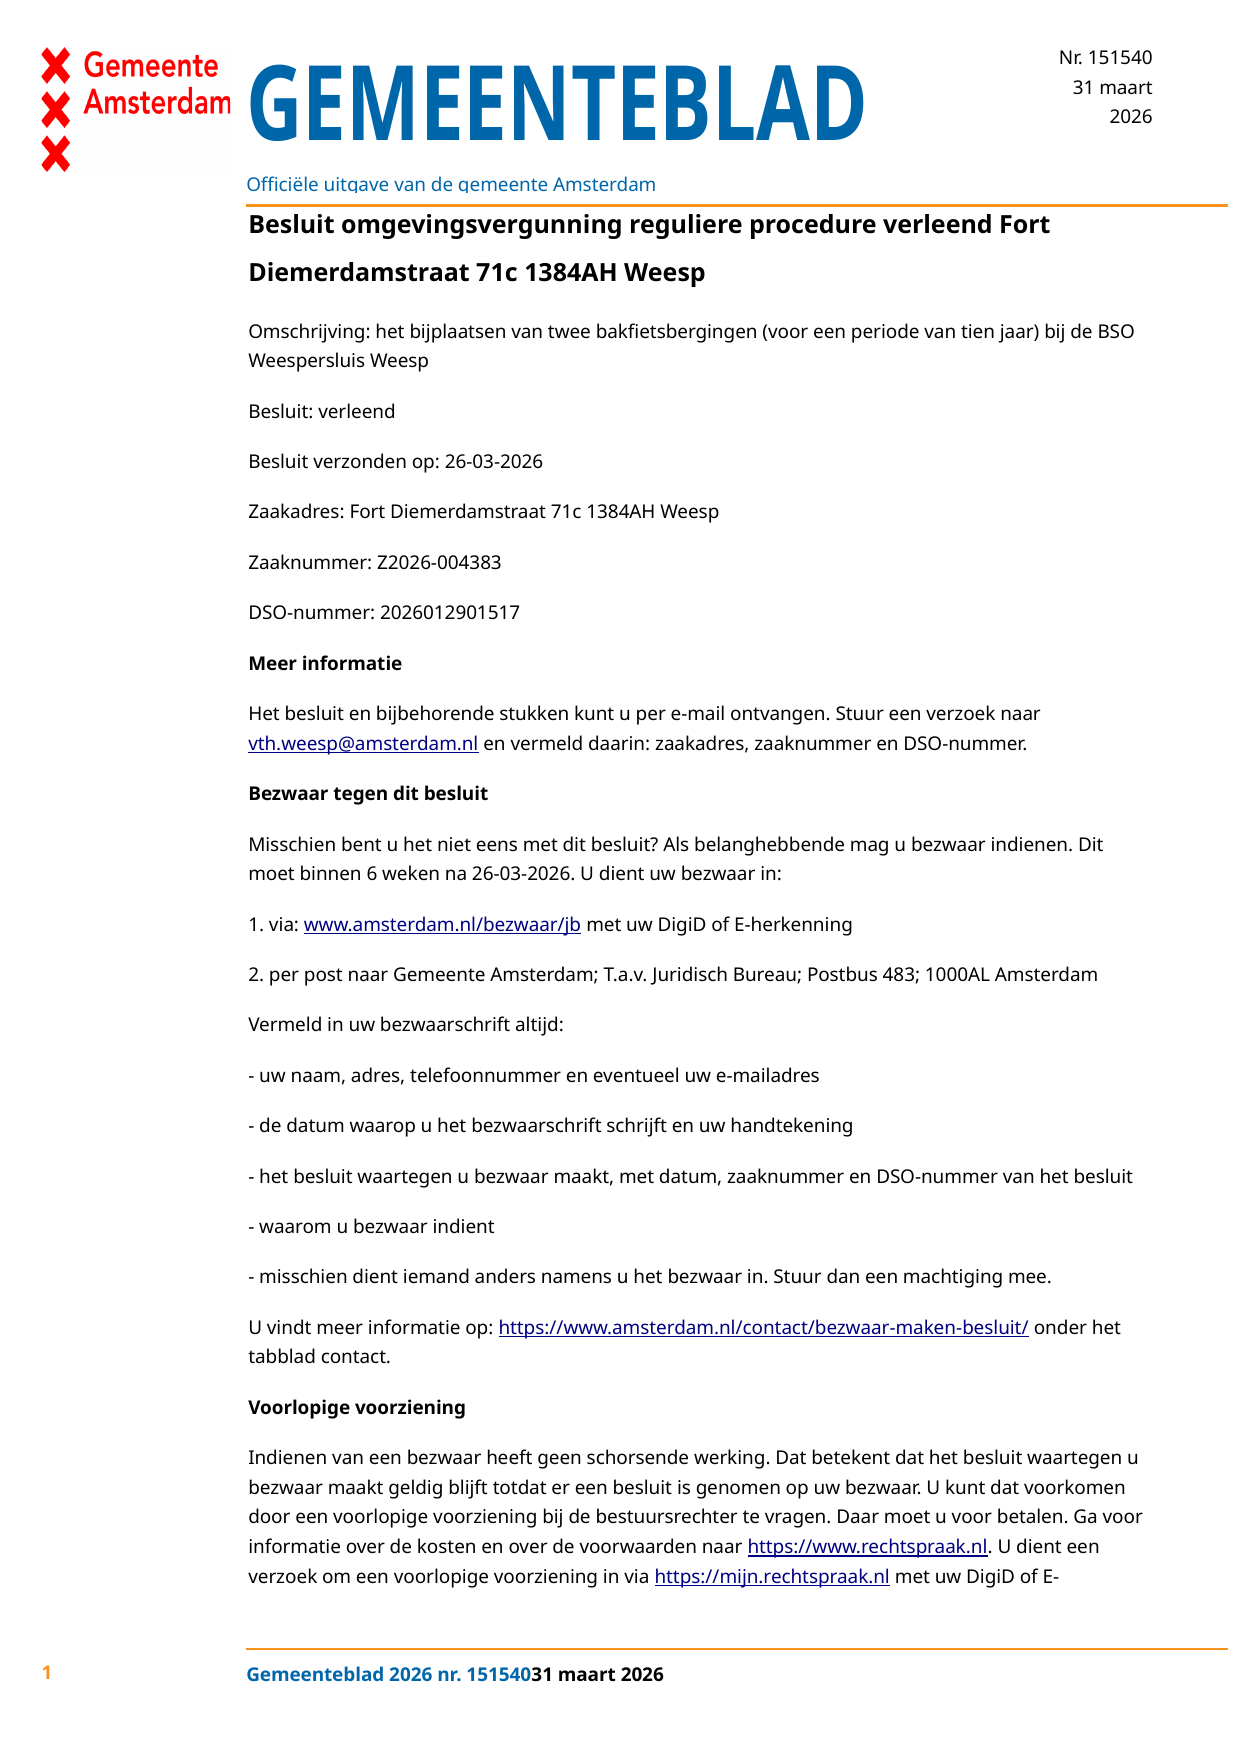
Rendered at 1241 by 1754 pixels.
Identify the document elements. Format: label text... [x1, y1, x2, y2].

picture [41, 47, 231, 172]
text 2. per post naar Gemeente Amsterdam; T.a.v. Juridisch Bureau; Postbus 483; 1000AL Amsterdam [248, 961, 1152, 987]
text Misschien bent u het niet eens met dit besluit? Als belanghebbende mag u bezwaar indienen. Dit moet binnen 6 weken na 26-03-2026. U dient uw bezwaar in: [248, 831, 1152, 886]
text - uw naam, adres, telefoonnummer en eventueel uw e-mailadres [248, 1062, 1152, 1088]
text Besluit omgevingsvergunning reguliere procedure verleend Fort Diemerdamstraat 71c 1384AH Weesp [248, 207, 1152, 288]
text - het besluit waartegen u bezwaar maakt, met datum, zaaknummer en DSO-nummer van het besluit [248, 1163, 1152, 1189]
text - waarom u bezwaar indient [248, 1213, 1152, 1239]
text Vermeld in uw bezwaarschrift altijd: [248, 1012, 1152, 1037]
text Voorlopige voorziening [248, 1394, 1152, 1420]
text Zaaknummer: Z2026-004383 [248, 549, 1152, 575]
text - misschien dient iemand anders namens u het bezwaar in. Stuur dan een machtiging mee. [248, 1264, 1152, 1289]
text Omschrijving: het bijplaatsen van twee bakfietsbergingen (voor een periode van tien jaar) bij de BSO Weespersluis Weesp [248, 318, 1152, 373]
text Bezwaar tegen dit besluit [248, 780, 1152, 806]
text Meer informatie [248, 650, 1152, 676]
text Besluit verzonden op: 26-03-2026 [248, 448, 1152, 474]
text Zaakadres: Fort Diemerdamstraat 71c 1384AH Weesp [248, 499, 1152, 524]
text DSO-nummer: 2026012901517 [248, 599, 1152, 625]
text Het besluit en bijbehorende stukken kunt u per e-mail ontvangen. Stuur een verzoek naar vth.weesp@amsterdam.nl en vermeld daarin: zaakadres, zaaknummer en DSO-nummer. [248, 700, 1152, 756]
text - de datum waarop u het bezwaarschrift schrijft en uw handtekening [248, 1112, 1152, 1138]
text U vindt meer informatie op: https://www.amsterdam.nl/contact/bezwaar-maken-besluit/ onder het tabblad contact. [248, 1314, 1152, 1369]
text Besluit: verleend [248, 398, 1152, 424]
text Indienen van een bezwaar heeft geen schorsende werking. Dat betekent dat het besluit waartegen u bezwaar maakt geldig blijft totdat er een besluit is genomen op uw bezwaar. U kunt dat voorkomen door een voorlopige voorziening bij de bestuursrechter te vragen. Daar moet u voor betalen. Ga voor informatie over de kosten en over de voorwaarden naar https://www.rechtspraak.nl. U dient een verzoek om een voorlopige voorziening in via https://mijn.rechtspraak.nl met uw DigiD of E- [248, 1444, 1152, 1589]
text 1. via: www.amsterdam.nl/bezwaar/jb met uw DigiD of E-herkenning [248, 911, 1152, 937]
